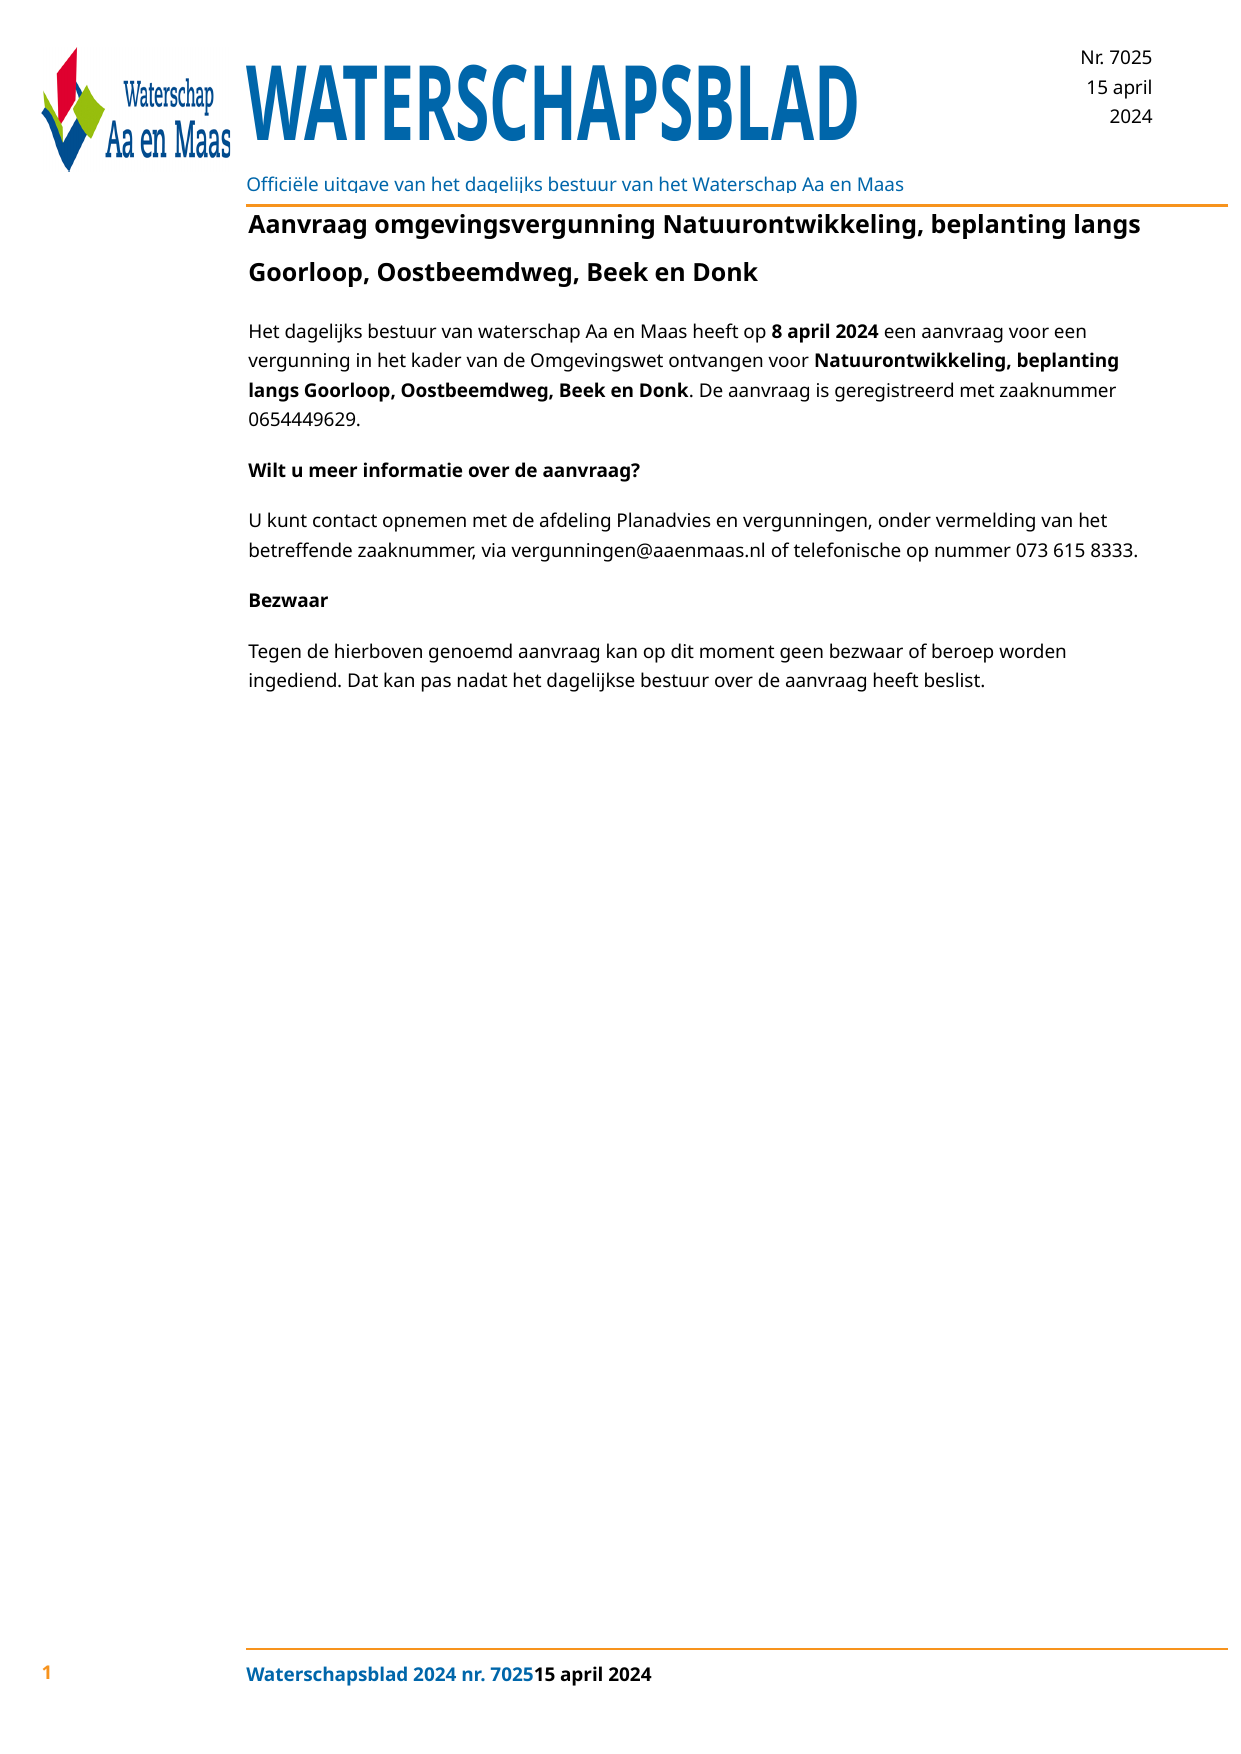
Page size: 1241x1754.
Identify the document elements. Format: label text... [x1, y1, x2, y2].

text Wilt u meer informatie over de aanvraag? [248, 457, 1152, 483]
picture [41, 47, 231, 172]
text Het dagelijks bestuur van waterschap Aa en Maas heeft op 8 april 2024 een aanvraag voor een vergunning in het kader van de Omgevingswet ontvangen voor Natuurontwikkeling, beplanting langs Goorloop, Oostbeemdweg, Beek en Donk. De aanvraag is geregistreerd met zaaknummer 0654449629. [248, 318, 1152, 432]
text U kunt contact opnemen met de afdeling Planadvies en vergunningen, onder vermelding van het betreffende zaaknummer, via vergunningen@aaenmaas.nl of telefonische op nummer 073 615 8333. [248, 507, 1152, 563]
text Bezwaar [248, 587, 1152, 613]
text Tegen de hierboven genoemd aanvraag kan op dit moment geen bezwaar of beroep worden ingediend. Dat kan pas nadat het dagelijkse bestuur over de aanvraag heeft beslist. [248, 638, 1152, 693]
text Aanvraag omgevingsvergunning Natuurontwikkeling, beplanting langs Goorloop, Oostbeemdweg, Beek en Donk [248, 207, 1152, 288]
